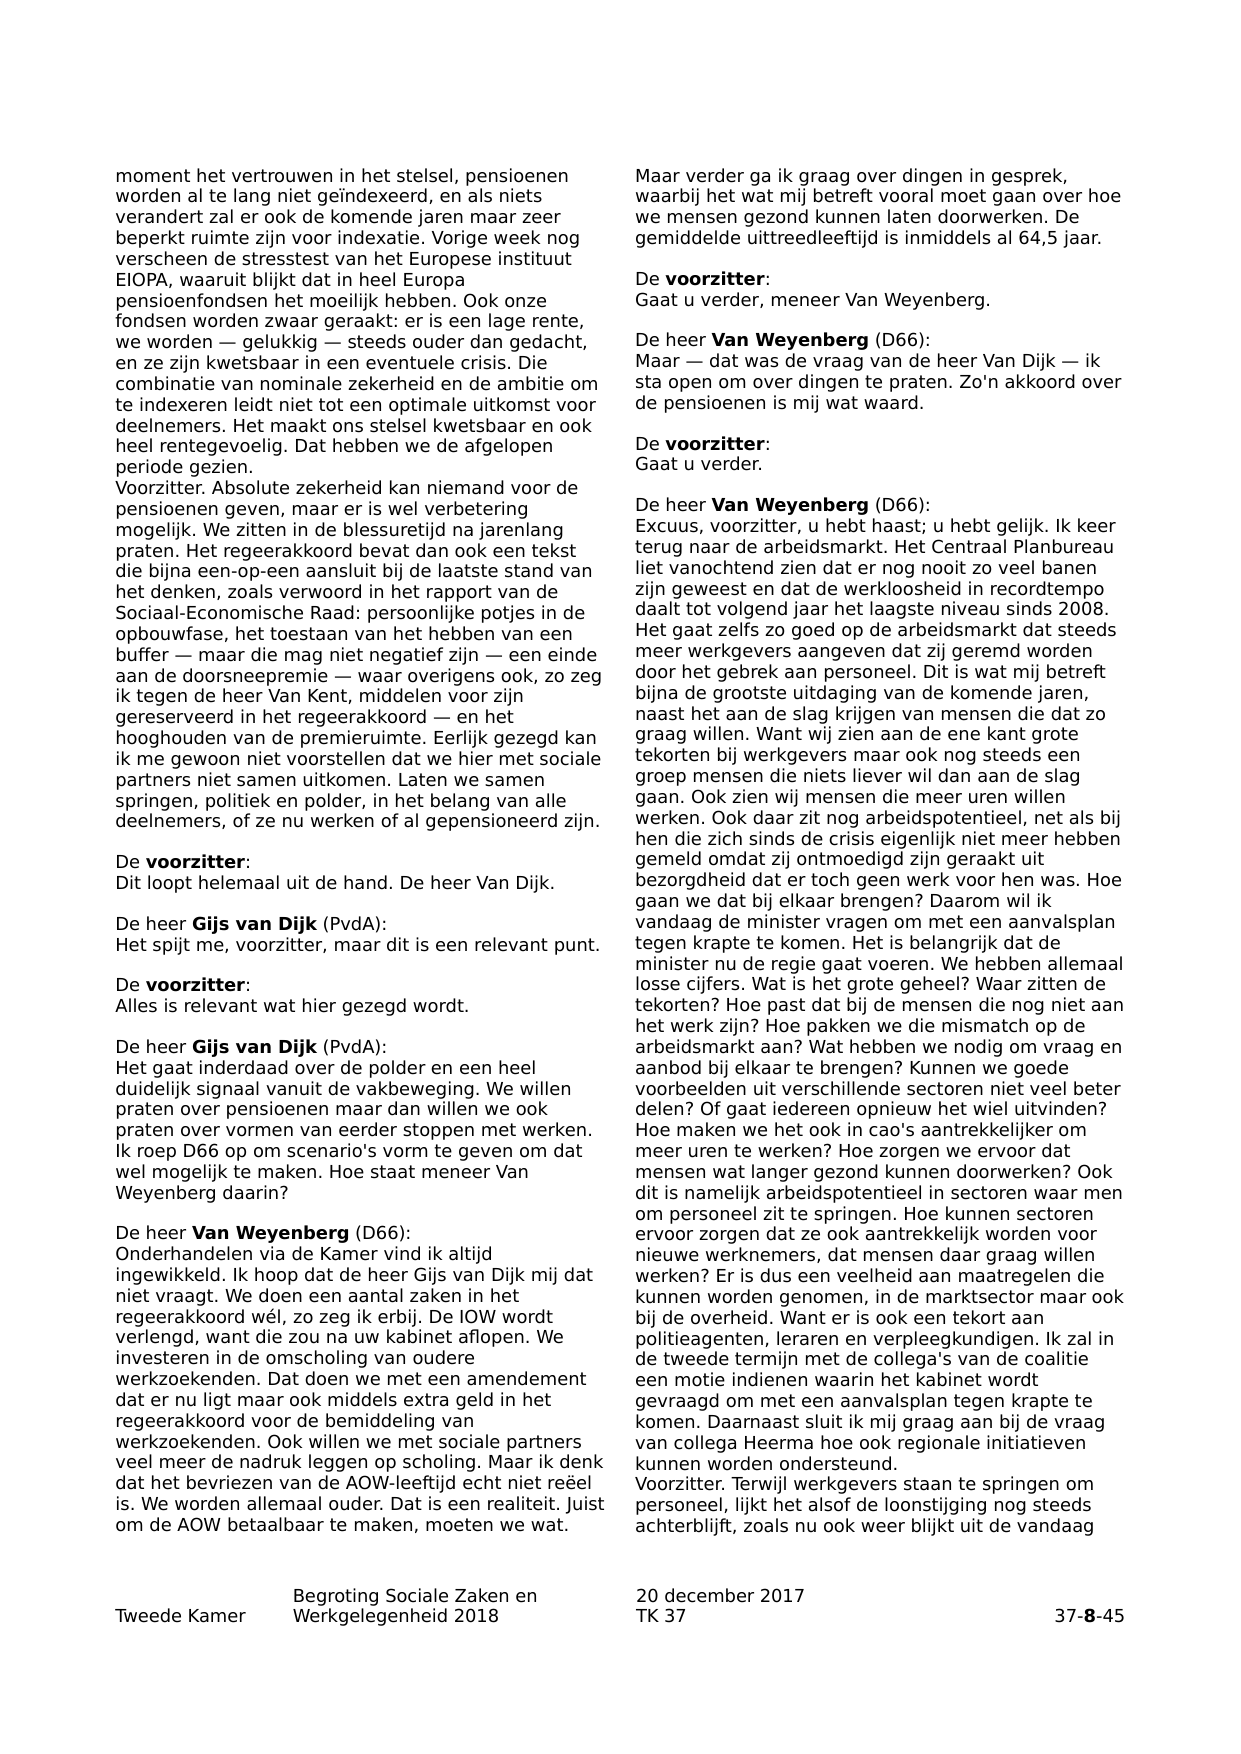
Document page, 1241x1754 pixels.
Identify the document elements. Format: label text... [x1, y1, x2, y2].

text De heer Gijs van Dijk (PvdA): [115, 913, 605, 934]
text Onderhandelen via de Kamer vind ik altijd ingewikkeld. Ik hoop dat de heer Gijs van Dijk mij dat niet vraagt. We doen een aantal zaken in het regeerakkoord wél, zo zeg ik erbij. De IOW wordt verlengd, want die zou na uw kabinet aflopen. We investeren in de omscholing van oudere werkzoekenden. Dat doen we met een amendement dat er nu ligt maar ook middels extra geld in het regeerakkoord voor de bemiddeling van werkzoekenden. Ook willen we met sociale partners veel meer de nadruk leggen op scholing. Maar ik denk dat het bevriezen van de AOW-leeftijd echt niet reëel is. We worden allemaal ouder. Dat is een realiteit. Juist om de AOW betaalbaar te maken, moeten we wat. [115, 1244, 605, 1536]
text Maar verder ga ik graag over dingen in gesprek, waarbij het wat mij betreft vooral moet gaan over hoe we mensen gezond kunnen laten doorwerken. De gemiddelde uittreedleeftijd is inmiddels al 64,5 jaar. [635, 165, 1125, 249]
text moment het vertrouwen in het stelsel, pensioenen worden al te lang niet geïndexeerd, en als niets verandert zal er ook de komende jaren maar zeer beperkt ruimte zijn voor indexatie. Vorige week nog verscheen de stresstest van het Europese instituut EIOPA, waaruit blijkt dat in heel Europa pensioenfondsen het moeilijk hebben. Ook onze fondsen worden zwaar geraakt: er is een lage rente, we worden — gelukkig — steeds ouder dan gedacht, en ze zijn kwetsbaar in een eventuele crisis. Die combinatie van nominale zekerheid en de ambitie om te indexeren leidt niet tot een optimale uitkomst voor deelnemers. Het maakt ons stelsel kwetsbaar en ook heel rentegevoelig. Dat hebben we de afgelopen periode gezien. [115, 165, 605, 478]
text De voorzitter: [635, 269, 1125, 289]
text Dit loopt helemaal uit de hand. De heer Van Dijk. [115, 873, 605, 893]
text Gaat u verder, meneer Van Weyenberg. [635, 289, 1125, 310]
text Het gaat inderdaad over de polder en een heel duidelijk signaal vanuit de vakbeweging. We willen praten over pensioenen maar dan willen we ook praten over vormen van eerder stoppen met werken. Ik roep D66 op om scenario's vorm te geven om dat wel mogelijk te maken. Hoe staat meneer Van Weyenberg daarin? [115, 1057, 605, 1203]
text De heer Van Weyenberg (D66): [115, 1223, 605, 1244]
text Maar — dat was de vraag van de heer Van Dijk — ik sta open om over dingen te praten. Zo'n akkoord over de pensioenen is mij wat waard. [635, 351, 1125, 413]
text De voorzitter: [115, 975, 605, 996]
text De heer Van Weyenberg (D66): [635, 495, 1125, 516]
text Voorzitter. Absolute zekerheid kan niemand voor de pensioenen geven, maar er is wel verbetering mogelijk. We zitten in de blessuretijd na jarenlang praten. Het regeerakkoord bevat dan ook een tekst die bijna een-op-een aansluit bij de laatste stand van het denken, zoals verwoord in het rapport van de Sociaal-Economische Raad: persoonlijke potjes in de opbouwfase, het toestaan van het hebben van een buffer — maar die mag niet negatief zijn — een einde aan de doorsneepremie — waar overigens ook, zo zeg ik tegen de heer Van Kent, middelen voor zijn gereserveerd in het regeerakkoord — en het hooghouden van de premieruimte. Eerlijk gezegd kan ik me gewoon niet voorstellen dat we hier met sociale partners niet samen uitkomen. Laten we samen springen, politiek en polder, in het belang van alle deelnemers, of ze nu werken of al gepensioneerd zijn. [115, 478, 605, 832]
text Voorzitter. Terwijl werkgevers staan te springen om personeel, lijkt het alsof de loonstijging nog steeds achterblijft, zoals nu ook weer blijkt uit de vandaag [635, 1474, 1125, 1537]
text De heer Gijs van Dijk (PvdA): [115, 1037, 605, 1057]
text Gaat u verder. [635, 454, 1125, 475]
text Excuus, voorzitter, u hebt haast; u hebt gelijk. Ik keer terug naar de arbeidsmarkt. Het Centraal Planbureau liet vanochtend zien dat er nog nooit zo veel banen zijn geweest en dat de werkloosheid in recordtempo daalt tot volgend jaar het laagste niveau sinds 2008. Het gaat zelfs zo goed op de arbeidsmarkt dat steeds meer werkgevers aangeven dat zij geremd worden door het gebrek aan personeel. Dit is wat mij betreft bijna de grootste uitdaging van de komende jaren, naast het aan de slag krijgen van mensen die dat zo graag willen. Want wij zien aan de ene kant grote tekorten bij werkgevers maar ook nog steeds een groep mensen die niets liever wil dan aan de slag gaan. Ook zien wij mensen die meer uren willen werken. Ook daar zit nog arbeidspotentieel, net als bij hen die zich sinds de crisis eigenlijk niet meer hebben gemeld omdat zij ontmoedigd zijn geraakt uit bezorgdheid dat er toch geen werk voor hen was. Hoe gaan we dat bij elkaar brengen? Daarom wil ik vandaag de minister vragen om met een aanvalsplan tegen krapte te komen. Het is belangrijk dat de minister nu de regie gaat voeren. We hebben allemaal losse cijfers. Wat is het grote geheel? Waar zitten de tekorten? Hoe past dat bij de mensen die nog niet aan het werk zijn? Hoe pakken we die mismatch op de arbeidsmarkt aan? Wat hebben we nodig om vraag en aanbod bij elkaar te brengen? Kunnen we goede voorbeelden uit verschillende sectoren niet veel beter delen? Of gaat iedereen opnieuw het wiel uitvinden? Hoe maken we het ook in cao's aantrekkelijker om meer uren te werken? Hoe zorgen we ervoor dat mensen wat langer gezond kunnen doorwerken? Ook dit is namelijk arbeidspotentieel in sectoren waar men om personeel zit te springen. Hoe kunnen sectoren ervoor zorgen dat ze ook aantrekkelijk worden voor nieuwe werknemers, dat mensen daar graag willen werken? Er is dus een veelheid aan maatregelen die kunnen worden genomen, in de marktsector maar ook bij de overheid. Want er is ook een tekort aan politieagenten, leraren en verpleegkundigen. Ik zal in de tweede termijn met de collega's van de coalitie een motie indienen waarin het kabinet wordt gevraagd om met een aanvalsplan tegen krapte te komen. Daarnaast sluit ik mij graag aan bij de vraag van collega Heerma hoe ook regionale initiatieven kunnen worden ondersteund. [635, 516, 1125, 1474]
text Het spijt me, voorzitter, maar dit is een relevant punt. [115, 934, 605, 955]
text Alles is relevant wat hier gezegd wordt. [115, 996, 605, 1017]
text De voorzitter: [635, 433, 1125, 454]
text De voorzitter: [115, 852, 605, 873]
text De heer Van Weyenberg (D66): [635, 330, 1125, 351]
